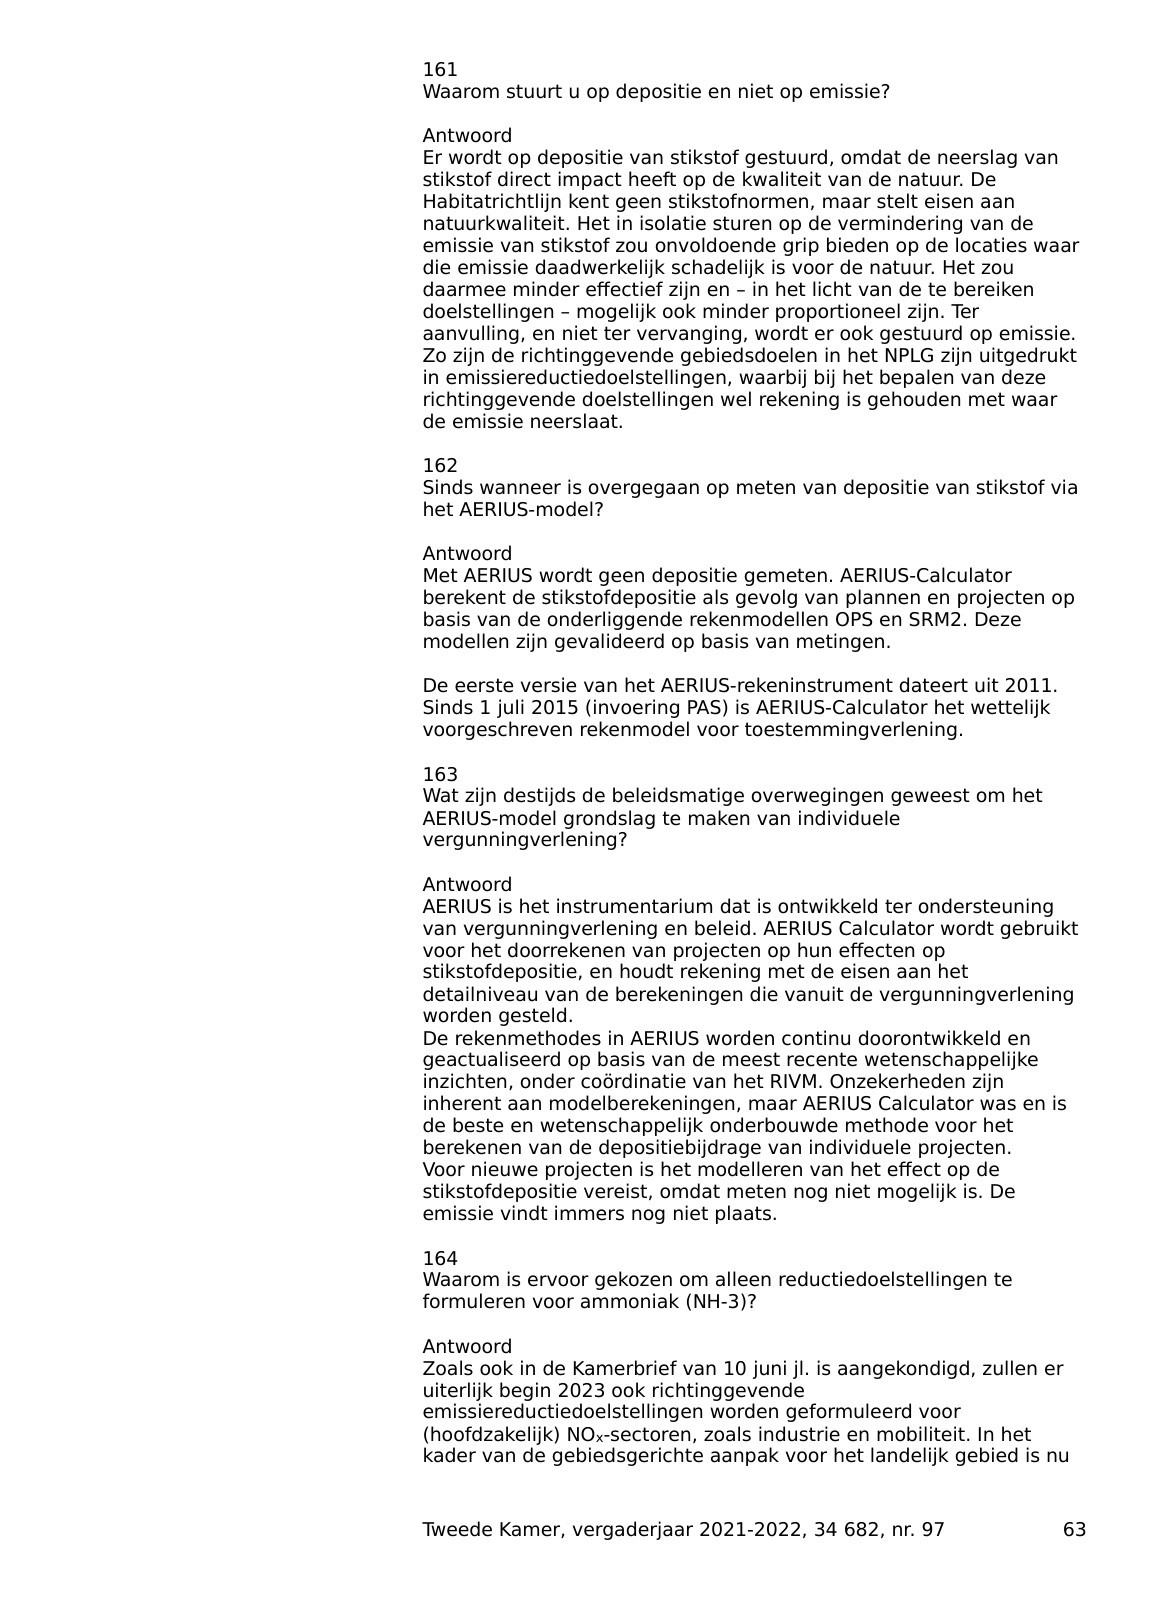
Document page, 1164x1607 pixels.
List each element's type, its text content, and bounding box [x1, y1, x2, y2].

text Met AERIUS wordt geen depositie gemeten. AERIUS-Calculator berekent de stikstofdepositie als gevolg van plannen en projecten op basis van de onderliggende rekenmodellen OPS en SRM2. Deze modellen zijn gevalideerd op basis van metingen. [422, 565, 1087, 653]
text 164 [422, 1247, 1087, 1269]
text 162 [422, 455, 1087, 477]
text De rekenmethodes in AERIUS worden continu doorontwikkeld en geactualiseerd op basis van de meest recente wetenschappelijke inzichten, onder coördinatie van het RIVM. Onzekerheden zijn inherent aan modelberekeningen, maar AERIUS Calculator was en is de beste en wetenschappelijk onderbouwde methode voor het berekenen van de depositiebijdrage van individuele projecten. [422, 1027, 1087, 1159]
text Antwoord [422, 125, 1087, 147]
text Waarom is ervoor gekozen om alleen reductiedoelstellingen te formuleren voor ammoniak (NH-3)? [422, 1269, 1087, 1313]
text 161 [422, 59, 1087, 81]
text 163 [422, 763, 1087, 785]
text De eerste versie van het AERIUS-rekeninstrument dateert uit 2011. Sinds 1 juli 2015 (invoering PAS) is AERIUS-Calculator het wettelijk voorgeschreven rekenmodel voor toestemmingverlening. [422, 675, 1087, 741]
text Antwoord [422, 543, 1087, 565]
text Antwoord [422, 1336, 1087, 1357]
text Zoals ook in de Kamerbrief van 10 juni jl. is aangekondigd, zullen er uiterlijk begin 2023 ook richtinggevende emissiereductiedoelstellingen worden geformuleerd voor (hoofdzakelijk) NOx-sectoren, zoals industrie en mobiliteit. In het kader van de gebiedsgerichte aanpak voor het landelijk gebied is nu [422, 1357, 1087, 1467]
text Waarom stuurt u op depositie en niet op emissie? [422, 81, 1087, 103]
text AERIUS is het instrumentarium dat is ontwikkeld ter ondersteuning van vergunningverlening en beleid. AERIUS Calculator wordt gebruikt voor het doorrekenen van projecten op hun effecten op stikstofdepositie, en houdt rekening met de eisen aan het detailniveau van de berekeningen die vanuit de vergunningverlening worden gesteld. [422, 896, 1087, 1027]
text Wat zijn destijds de beleidsmatige overwegingen geweest om het AERIUS-model grondslag te maken van individuele vergunningverlening? [422, 785, 1087, 851]
text Voor nieuwe projecten is het modelleren van het effect op de stikstofdepositie vereist, omdat meten nog niet mogelijk is. De emissie vindt immers nog niet plaats. [422, 1159, 1087, 1225]
text Antwoord [422, 873, 1087, 896]
text Er wordt op depositie van stikstof gestuurd, omdat de neerslag van stikstof direct impact heeft op de kwaliteit van de natuur. De Habitatrichtlijn kent geen stikstofnormen, maar stelt eisen aan natuurkwaliteit. Het in isolatie sturen op de vermindering van de emissie van stikstof zou onvoldoende grip bieden op de locaties waar die emissie daadwerkelijk schadelijk is voor de natuur. Het zou daarmee minder effectief zijn en – in het licht van de te bereiken doelstellingen – mogelijk ook minder proportioneel zijn. Ter aanvulling, en niet ter vervanging, wordt er ook gestuurd op emissie. Zo zijn de richtinggevende gebiedsdoelen in het NPLG zijn uitgedrukt in emissiereductiedoelstellingen, waarbij bij het bepalen van deze richtinggevende doelstellingen wel rekening is gehouden met waar de emissie neerslaat. [422, 147, 1087, 433]
text Sinds wanneer is overgegaan op meten van depositie van stikstof via het AERIUS-model? [422, 477, 1087, 521]
